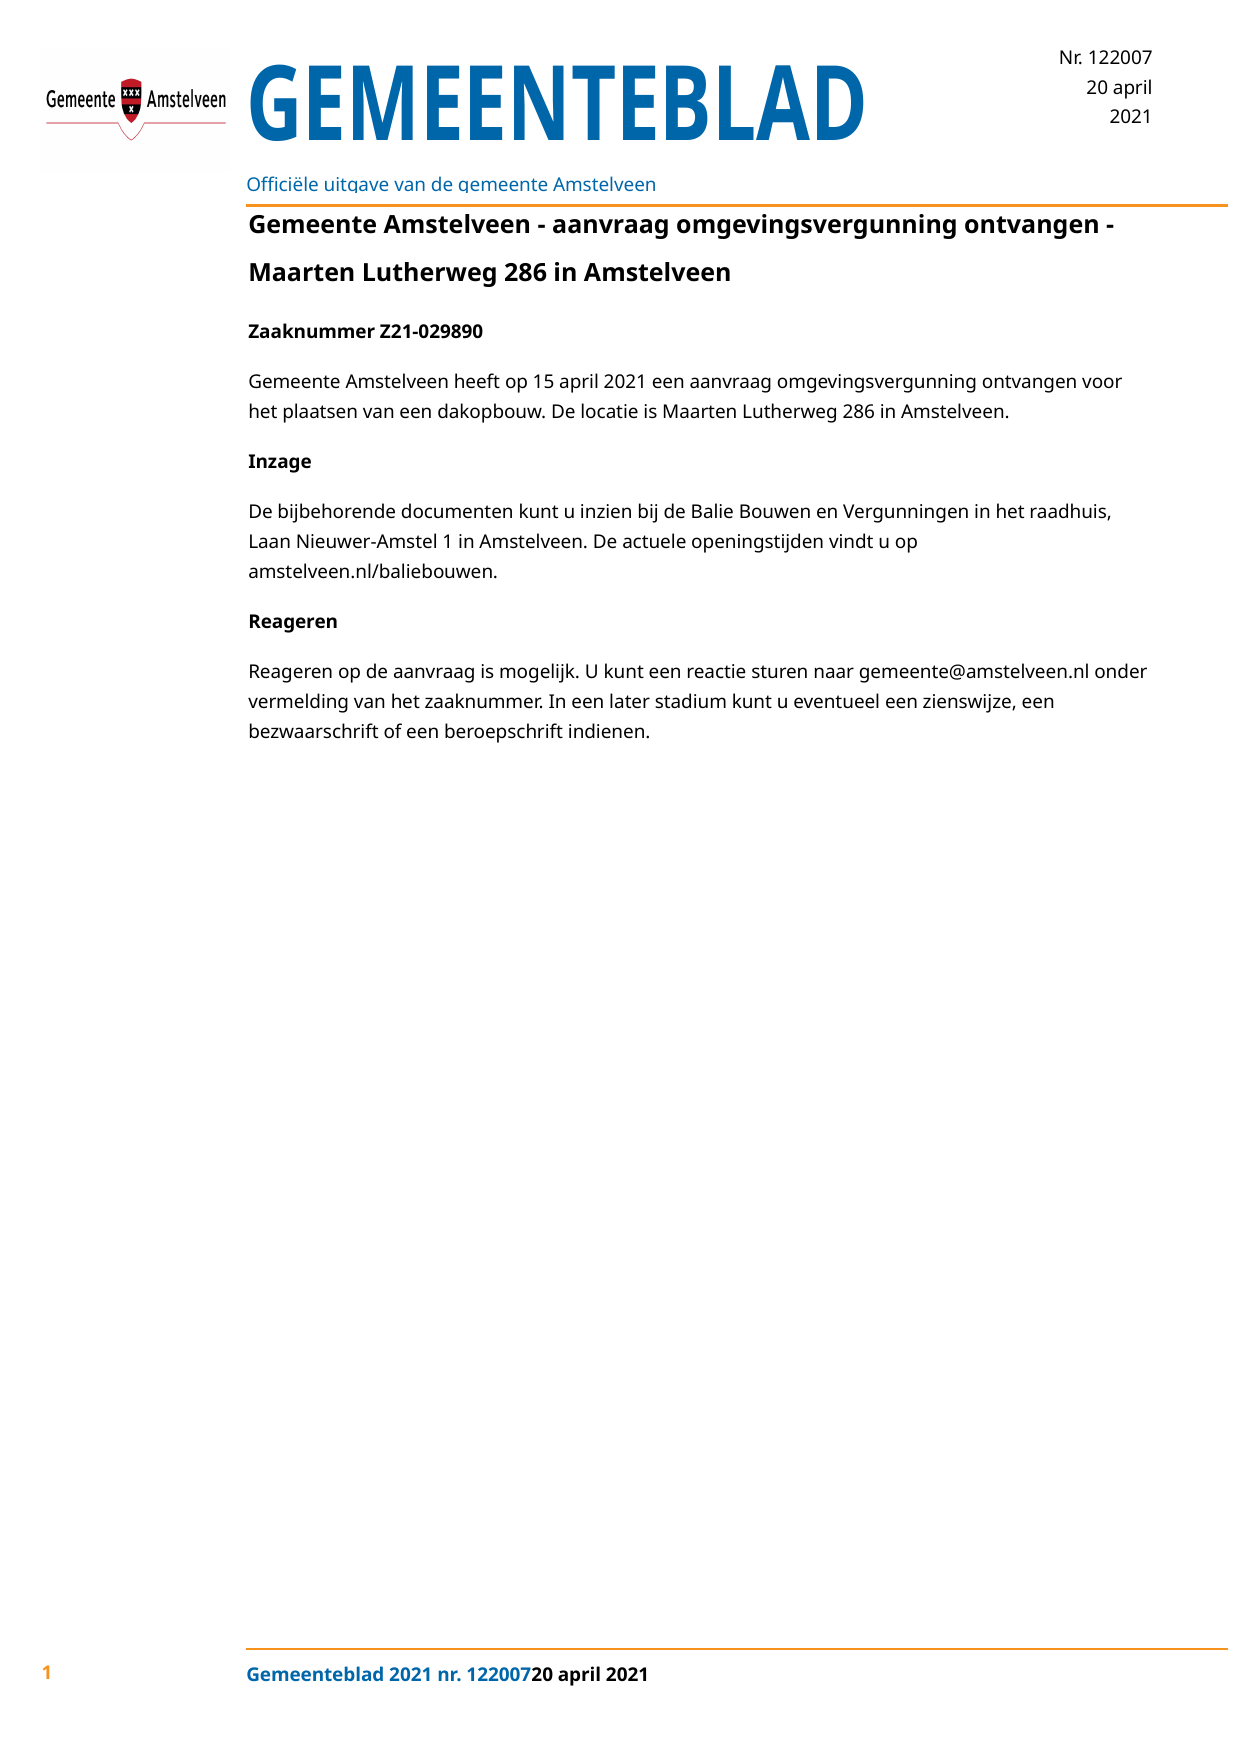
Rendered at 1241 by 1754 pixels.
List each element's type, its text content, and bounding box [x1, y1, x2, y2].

text Inzage [248, 448, 1152, 474]
picture [41, 47, 231, 172]
text De bijbehorende documenten kunt u inzien bij de Balie Bouwen en Vergunningen in het raadhuis, Laan Nieuwer-Amstel 1 in Amstelveen. De actuele openingstijden vindt u op amstelveen.nl/baliebouwen. [248, 499, 1152, 584]
text Zaaknummer Z21-029890 [248, 318, 1152, 344]
text Reageren [248, 608, 1152, 634]
text Reageren op de aanvraag is mogelijk. U kunt een reactie sturen naar gemeente@amstelveen.nl onder vermelding van het zaaknummer. In een later stadium kunt u eventueel een zienswijze, een bezwaarschrift of een beroepschrift indienen. [248, 659, 1152, 744]
text Gemeente Amstelveen - aanvraag omgevingsvergunning ontvangen - Maarten Lutherweg 286 in Amstelveen [248, 207, 1152, 288]
text Gemeente Amstelveen heeft op 15 april 2021 een aanvraag omgevingsvergunning ontvangen voor het plaatsen van een dakopbouw. De locatie is Maarten Lutherweg 286 in Amstelveen. [248, 368, 1152, 424]
